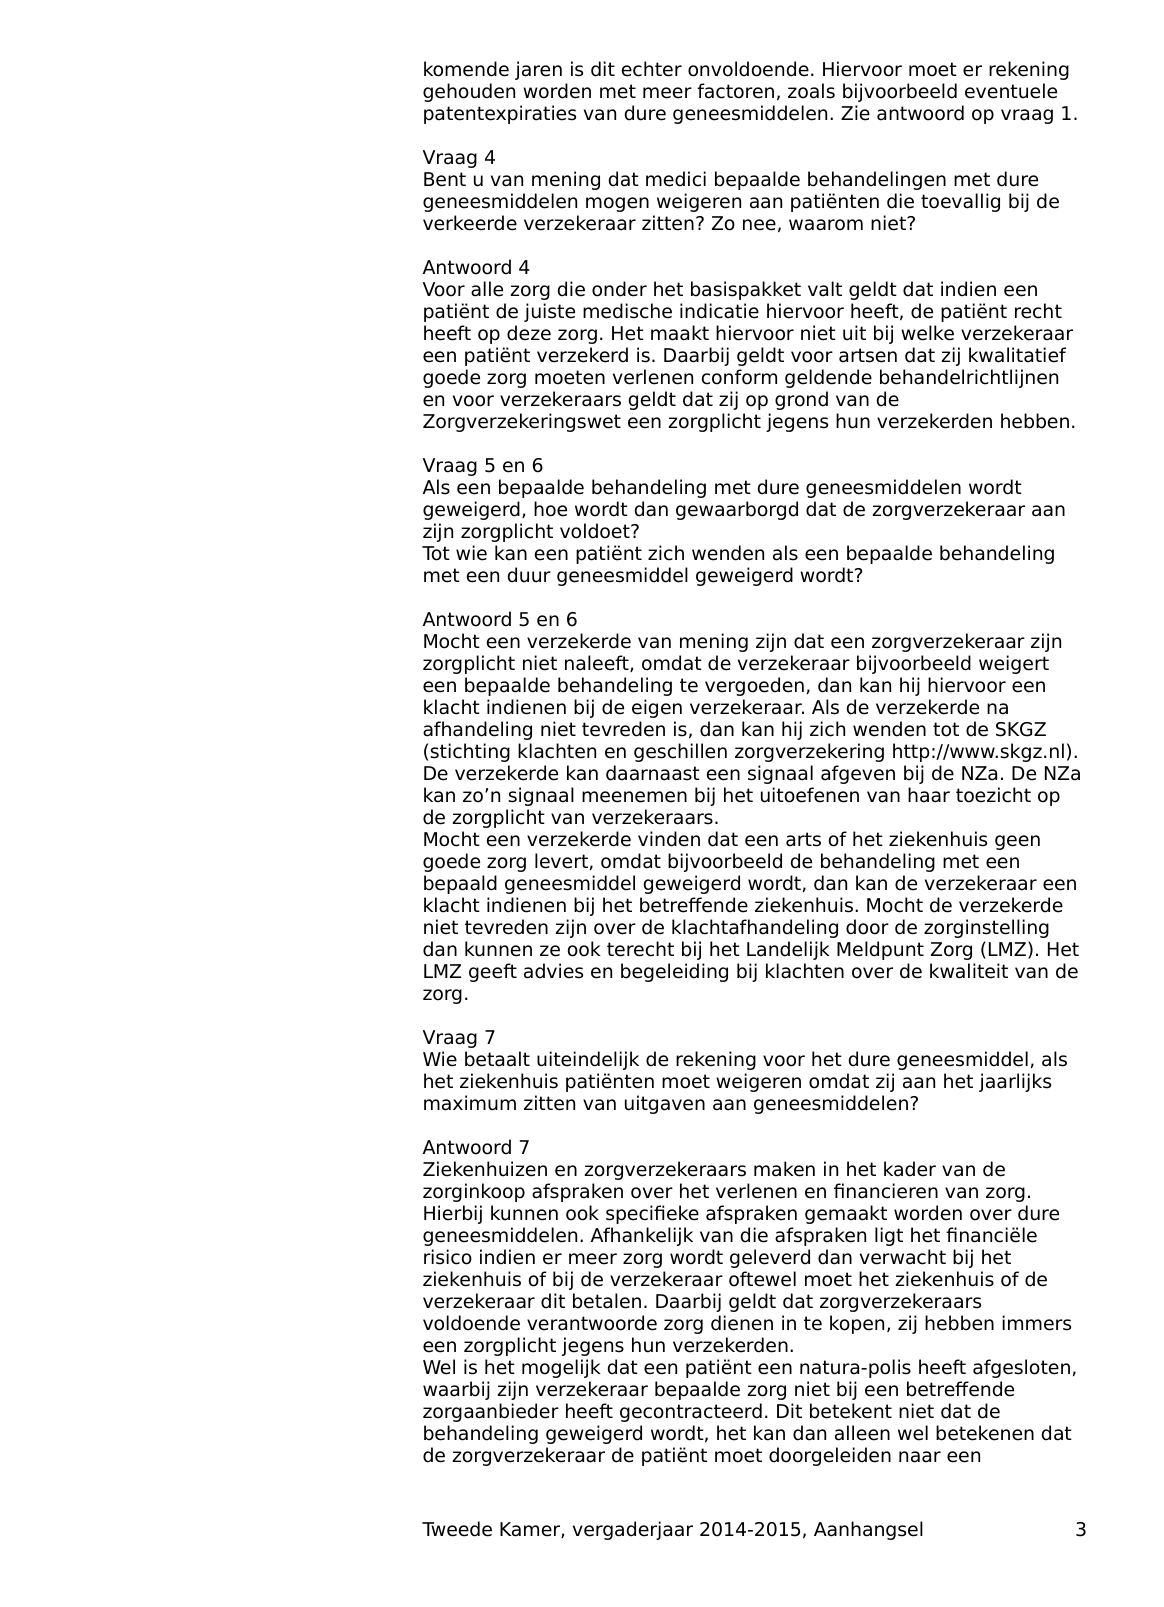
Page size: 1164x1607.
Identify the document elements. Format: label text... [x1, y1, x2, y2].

text Mocht een verzekerde vinden dat een arts of het ziekenhuis geen goede zorg levert, omdat bijvoorbeeld de behandeling met een bepaald geneesmiddel geweigerd wordt, dan kan de verzekeraar een klacht indienen bij het betreffende ziekenhuis. Mocht de verzekerde niet tevreden zijn over de klachtafhandeling door de zorginstelling dan kunnen ze ook terecht bij het Landelijk Meldpunt Zorg (LMZ). Het LMZ geeft advies en begeleiding bij klachten over de kwaliteit van de zorg. [422, 829, 1087, 1005]
text komende jaren is dit echter onvoldoende. Hiervoor moet er rekening gehouden worden met meer factoren, zoals bijvoorbeeld eventuele patentexpiraties van dure geneesmiddelen. Zie antwoord op vraag 1. [422, 59, 1087, 125]
text Vraag 5 en 6 [422, 455, 1087, 477]
text Tot wie kan een patiënt zich wenden als een bepaalde behandeling met een duur geneesmiddel geweigerd wordt? [422, 543, 1087, 587]
text Mocht een verzekerde van mening zijn dat een zorgverzekeraar zijn zorgplicht niet naleeft, omdat de verzekeraar bijvoorbeeld weigert een bepaalde behandeling te vergoeden, dan kan hij hiervoor een klacht indienen bij de eigen verzekeraar. Als de verzekerde na afhandeling niet tevreden is, dan kan hij zich wenden tot de SKGZ (stichting klachten en geschillen zorgverzekering http://www.skgz.nl). De verzekerde kan daarnaast een signaal afgeven bij de NZa. De NZa kan zo’n signaal meenemen bij het uitoefenen van haar toezicht op de zorgplicht van verzekeraars. [422, 631, 1087, 829]
text Vraag 4 [422, 147, 1087, 169]
text Bent u van mening dat medici bepaalde behandelingen met dure geneesmiddelen mogen weigeren aan patiënten die toevallig bij de verkeerde verzekeraar zitten? Zo nee, waarom niet? [422, 169, 1087, 235]
text Wel is het mogelijk dat een patiënt een natura-polis heeft afgesloten, waarbij zijn verzekeraar bepaalde zorg niet bij een betreffende zorgaanbieder heeft gecontracteerd. Dit betekent niet dat de behandeling geweigerd wordt, het kan dan alleen wel betekenen dat de zorgverzekeraar de patiënt moet doorgeleiden naar een [422, 1357, 1087, 1467]
text Voor alle zorg die onder het basispakket valt geldt dat indien een patiënt de juiste medische indicatie hiervoor heeft, de patiënt recht heeft op deze zorg. Het maakt hiervoor niet uit bij welke verzekeraar een patiënt verzekerd is. Daarbij geldt voor artsen dat zij kwalitatief goede zorg moeten verlenen conform geldende behandelrichtlijnen en voor verzekeraars geldt dat zij op grond van de Zorgverzekeringswet een zorgplicht jegens hun verzekerden hebben. [422, 279, 1087, 433]
text Wie betaalt uiteindelijk de rekening voor het dure geneesmiddel, als het ziekenhuis patiënten moet weigeren omdat zij aan het jaarlijks maximum zitten van uitgaven aan geneesmiddelen? [422, 1049, 1087, 1115]
text Vraag 7 [422, 1027, 1087, 1049]
text Als een bepaalde behandeling met dure geneesmiddelen wordt geweigerd, hoe wordt dan gewaarborgd dat de zorgverzekeraar aan zijn zorgplicht voldoet? [422, 477, 1087, 543]
text Ziekenhuizen en zorgverzekeraars maken in het kader van de zorginkoop afspraken over het verlenen en financieren van zorg. Hierbij kunnen ook specifieke afspraken gemaakt worden over dure geneesmiddelen. Afhankelijk van die afspraken ligt het financiële risico indien er meer zorg wordt geleverd dan verwacht bij het ziekenhuis of bij de verzekeraar oftewel moet het ziekenhuis of de verzekeraar dit betalen. Daarbij geldt dat zorgverzekeraars voldoende verantwoorde zorg dienen in te kopen, zij hebben immers een zorgplicht jegens hun verzekerden. [422, 1159, 1087, 1357]
text Antwoord 4 [422, 257, 1087, 279]
text Antwoord 5 en 6 [422, 609, 1087, 631]
text Antwoord 7 [422, 1137, 1087, 1159]
